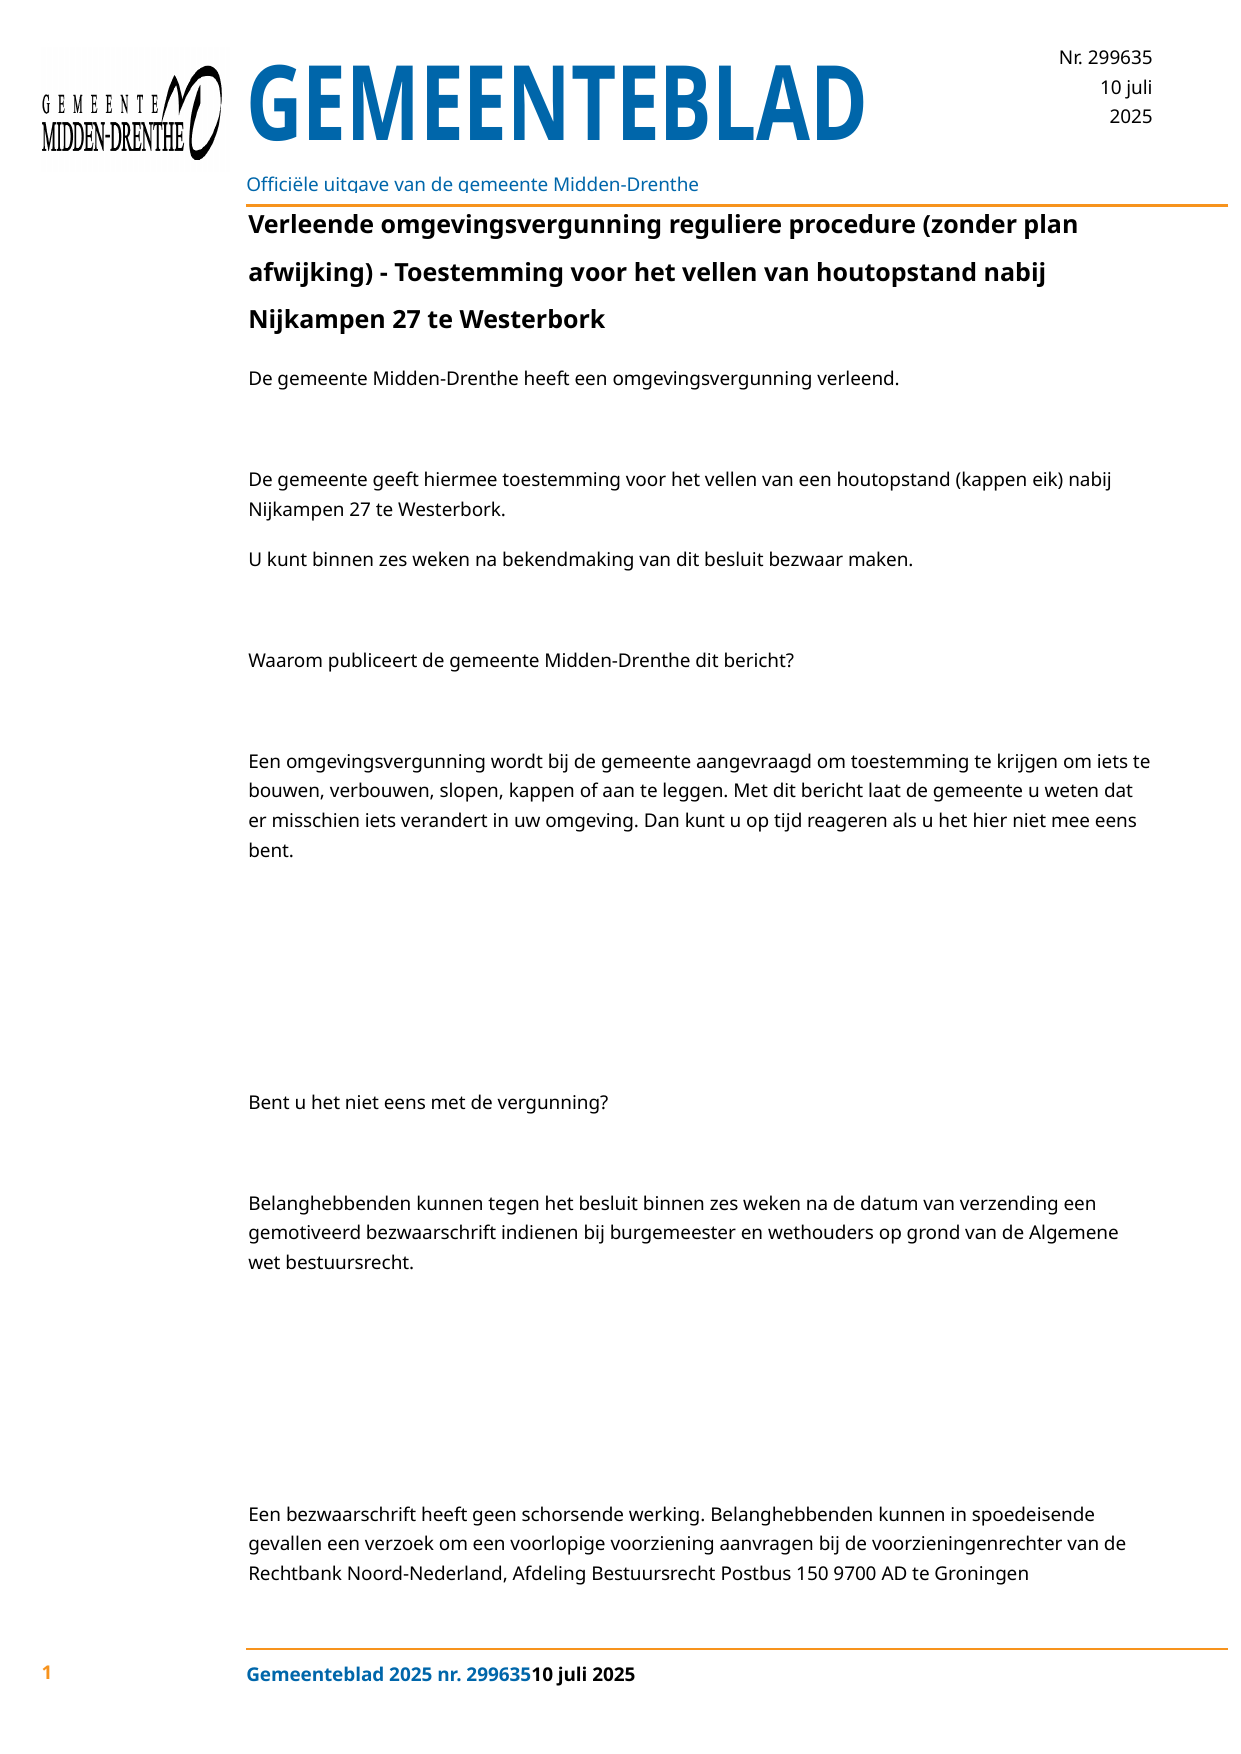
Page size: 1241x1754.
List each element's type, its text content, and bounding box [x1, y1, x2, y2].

text Een omgevingsvergunning wordt bij de gemeente aangevraagd om toestemming te krijgen om iets te bouwen, verbouwen, slopen, kappen of aan te leggen. Met dit bericht laat de gemeente u weten dat er misschien iets verandert in uw omgeving. Dan kunt u op tijd reageren als u het hier niet mee eens bent. [248, 748, 1152, 862]
text De gemeente geeft hiermee toestemming voor het vellen van een houtopstand (kappen eik) nabij Nijkampen 27 te Westerbork. [248, 466, 1152, 522]
text Bent u het niet eens met de vergunning? [248, 1089, 1152, 1114]
text De gemeente Midden-Drenthe heeft een omgevingsvergunning verleend. [248, 366, 1152, 391]
text Een bezwaarschrift heeft geen schorsende werking. Belanghebbenden kunnen in spoedeisende gevallen een verzoek om een voorlopige voorziening aanvragen bij de voorzieningenrechter van de Rechtbank Noord-Nederland, Afdeling Bestuursrecht Postbus 150 9700 AD te Groningen [248, 1501, 1152, 1586]
text Verleende omgevingsvergunning reguliere procedure (zonder plan afwijking) - Toestemming voor het vellen van houtopstand nabij Nijkampen 27 te Westerbork [248, 207, 1152, 336]
text U kunt binnen zes weken na bekendmaking van dit besluit bezwaar maken. [248, 546, 1152, 572]
text Belanghebbenden kunnen tegen het besluit binnen zes weken na de datum van verzending een gemotiveerd bezwaarschrift indienen bij burgemeester en wethouders op grond van de Algemene wet bestuursrecht. [248, 1190, 1152, 1274]
text Waarom publiceert de gemeente Midden-Drenthe dit bericht? [248, 647, 1152, 673]
picture [41, 47, 231, 172]
